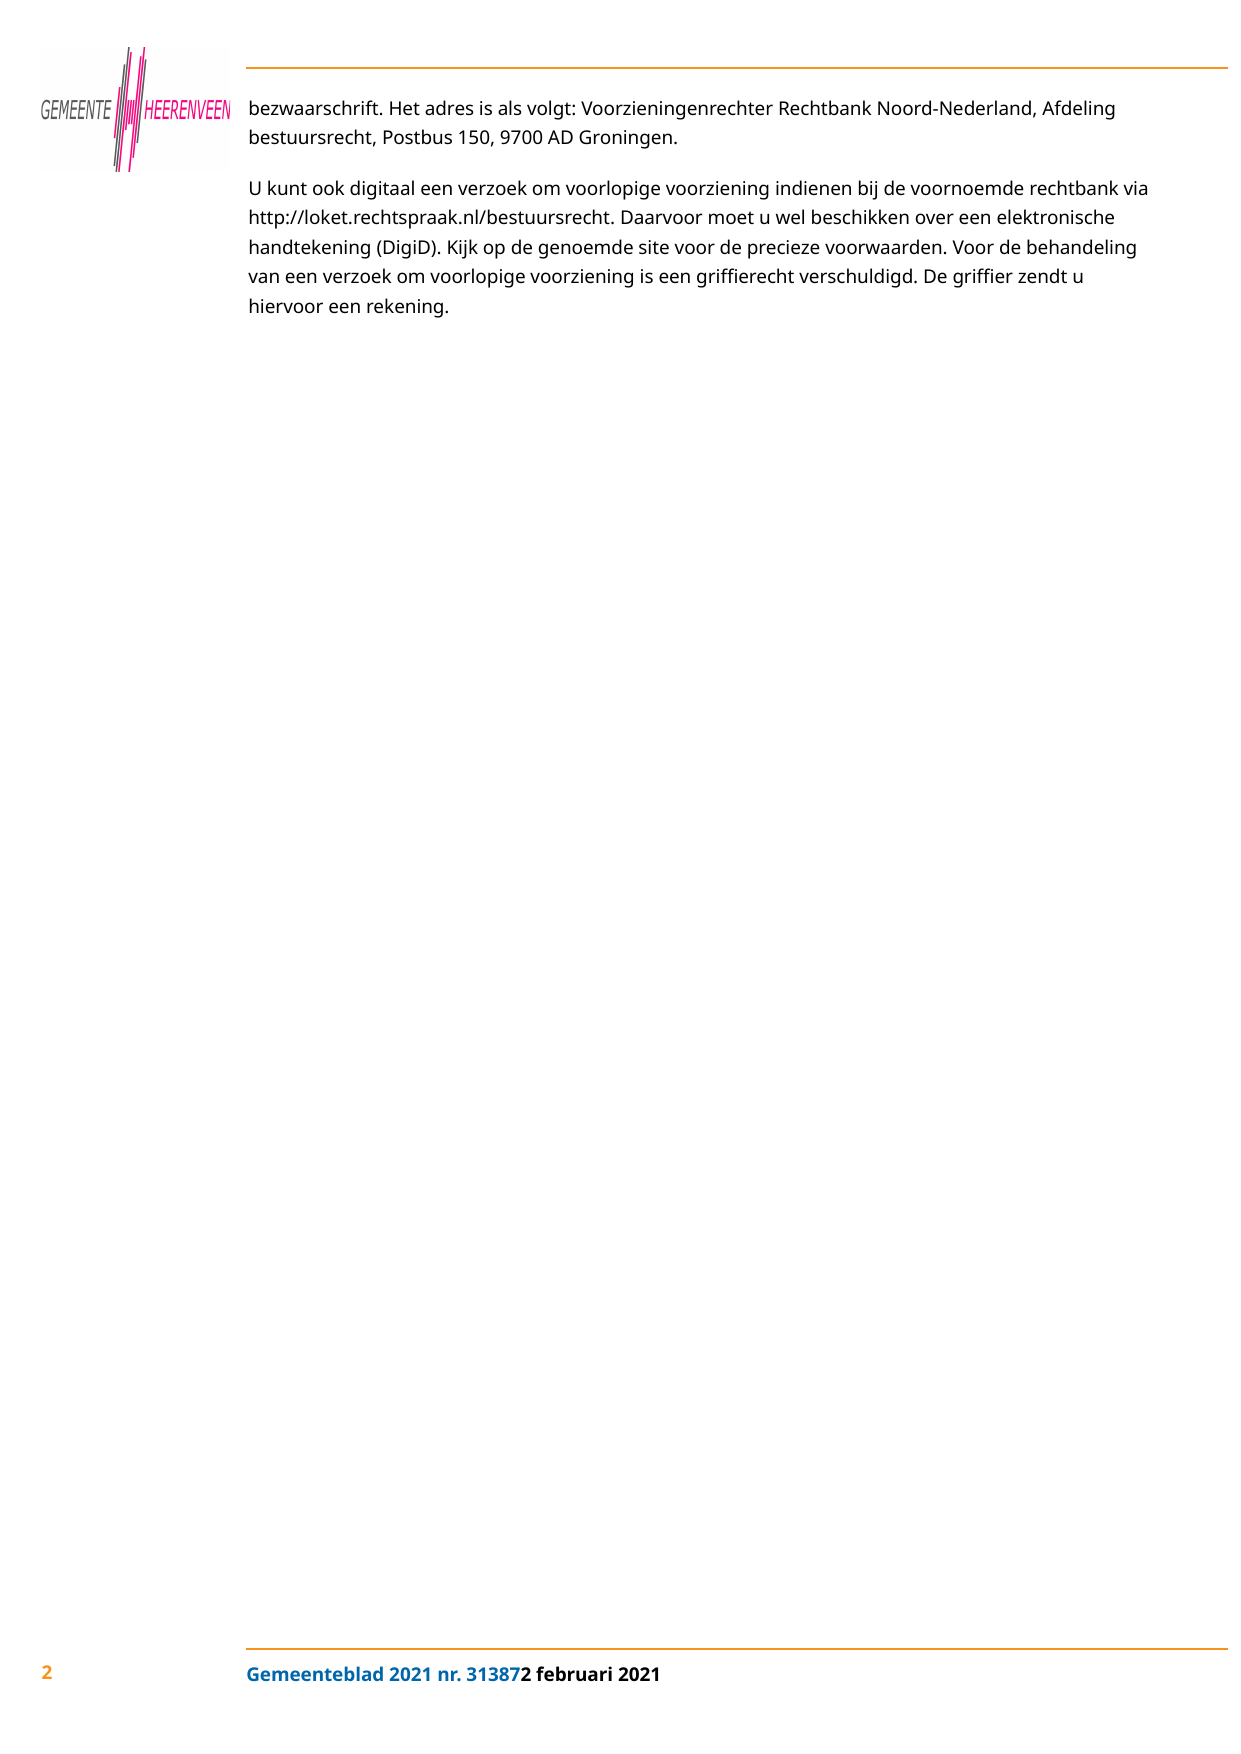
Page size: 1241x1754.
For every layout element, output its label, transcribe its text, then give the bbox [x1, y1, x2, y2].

text bezwaarschrift. Het adres is als volgt: Voorzieningenrechter Rechtbank Noord-Nederland, Afdeling bestuursrecht, Postbus 150, 9700 AD Groningen. [248, 95, 1152, 150]
picture [41, 47, 231, 172]
text U kunt ook digitaal een verzoek om voorlopige voorziening indienen bij de voornoemde rechtbank via http://loket.rechtspraak.nl/bestuursrecht. Daarvoor moet u wel beschikken over een elektronische handtekening (DigiD). Kijk op de genoemde site voor de precieze voorwaarden. Voor de behandeling van een verzoek om voorlopige voorziening is een griffierecht verschuldigd. De griffier zendt u hiervoor een rekening. [248, 175, 1152, 319]
